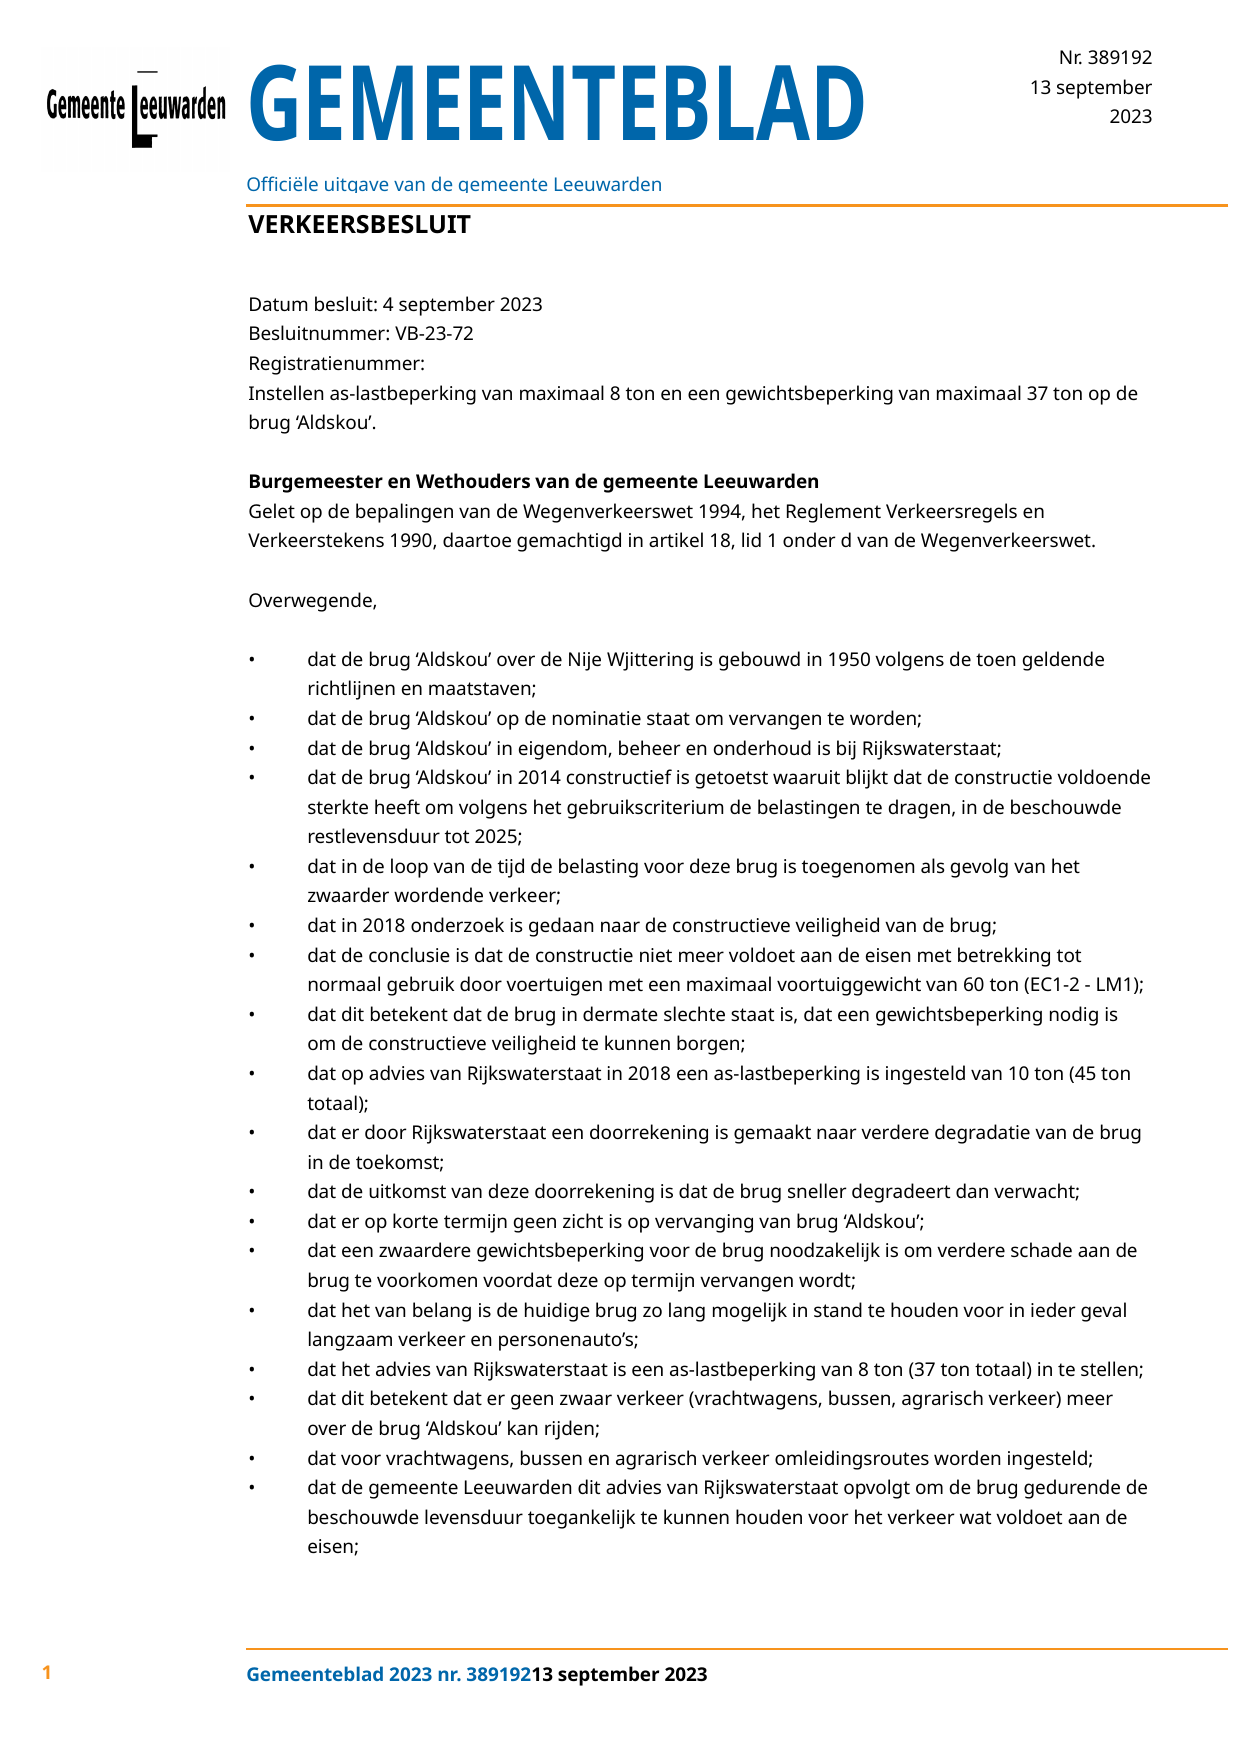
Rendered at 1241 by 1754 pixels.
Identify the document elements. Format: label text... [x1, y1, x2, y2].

list dat dit betekent dat er geen zwaar verkeer (vrachtwagens, bussen, agrarisch verkeer) meer over de brug ‘Aldskou’ kan rijden; [248, 1386, 1152, 1441]
list dat het advies van Rijkswaterstaat is een as-lastbeperking van 8 ton (37 ton totaal) in te stellen; [248, 1356, 1152, 1382]
text Instellen as-lastbeperking van maximaal 8 ton en een gewichtsbeperking van maximaal 37 ton op de brug ‘Aldskou’. [248, 380, 1152, 435]
list dat een zwaardere gewichtsbeperking voor de brug noodzakelijk is om verdere schade aan de brug te voorkomen voordat deze op termijn vervangen wordt; [248, 1238, 1152, 1293]
list dat in 2018 onderzoek is gedaan naar de constructieve veiligheid van de brug; [248, 912, 1152, 938]
list dat dit betekent dat de brug in dermate slechte staat is, dat een gewichtsbeperking nodig is om de constructieve veiligheid te kunnen borgen; [248, 1001, 1152, 1056]
text Burgemeester en Wethouders van de gemeente Leeuwarden [248, 468, 1152, 494]
list dat de brug ‘Aldskou’ in 2014 constructief is getoetst waaruit blijkt dat de constructie voldoende sterkte heeft om volgens het gebruikscriterium de belastingen te dragen, in de beschouwde restlevensduur tot 2025; [248, 764, 1152, 849]
picture [41, 47, 231, 172]
text Gelet op de bepalingen van de Wegenverkeerswet 1994, het Reglement Verkeersregels en Verkeerstekens 1990, daartoe gemachtigd in artikel 18, lid 1 onder d van de Wegenverkeerswet. [248, 498, 1152, 553]
list dat de brug ‘Aldskou’ over de Nije Wjittering is gebouwd in 1950 volgens de toen geldende richtlijnen en maatstaven; [248, 646, 1152, 701]
list dat de conclusie is dat de constructie niet meer voldoet aan de eisen met betrekking tot normaal gebruik door voertuigen met een maximaal voortuiggewicht van 60 ton (EC1-2 - LM1); [248, 942, 1152, 997]
list dat de uitkomst van deze doorrekening is dat de brug sneller degradeert dan verwacht; [248, 1178, 1152, 1204]
text VERKEERSBESLUIT [248, 207, 1152, 241]
list dat in de loop van de tijd de belasting voor deze brug is toegenomen als gevolg van het zwaarder wordende verkeer; [248, 853, 1152, 908]
list dat er op korte termijn geen zicht is op vervanging van brug ‘Aldskou’; [248, 1208, 1152, 1234]
text Besluitnummer: VB-23-72 [248, 321, 1152, 346]
text Registratienummer: [248, 350, 1152, 376]
text Overwegende, [248, 587, 1152, 613]
list dat de brug ‘Aldskou’ in eigendom, beheer en onderhoud is bij Rijkswaterstaat; [248, 735, 1152, 761]
list dat de gemeente Leeuwarden dit advies van Rijkswaterstaat opvolgt om de brug gedurende de beschouwde levensduur toegankelijk te kunnen houden voor het verkeer wat voldoet aan de eisen; [248, 1474, 1152, 1559]
list dat het van belang is de huidige brug zo lang mogelijk in stand te houden voor in ieder geval langzaam verkeer en personenauto’s; [248, 1297, 1152, 1352]
list dat er door Rijkswaterstaat een doorrekening is gemaakt naar verdere degradatie van de brug in de toekomst; [248, 1119, 1152, 1175]
list dat de brug ‘Aldskou’ op de nominatie staat om vervangen te worden; [248, 705, 1152, 731]
list dat voor vrachtwagens, bussen en agrarisch verkeer omleidingsroutes worden ingesteld; [248, 1445, 1152, 1471]
list dat op advies van Rijkswaterstaat in 2018 een as-lastbeperking is ingesteld van 10 ton (45 ton totaal); [248, 1060, 1152, 1116]
text Datum besluit: 4 september 2023 [248, 291, 1152, 317]
